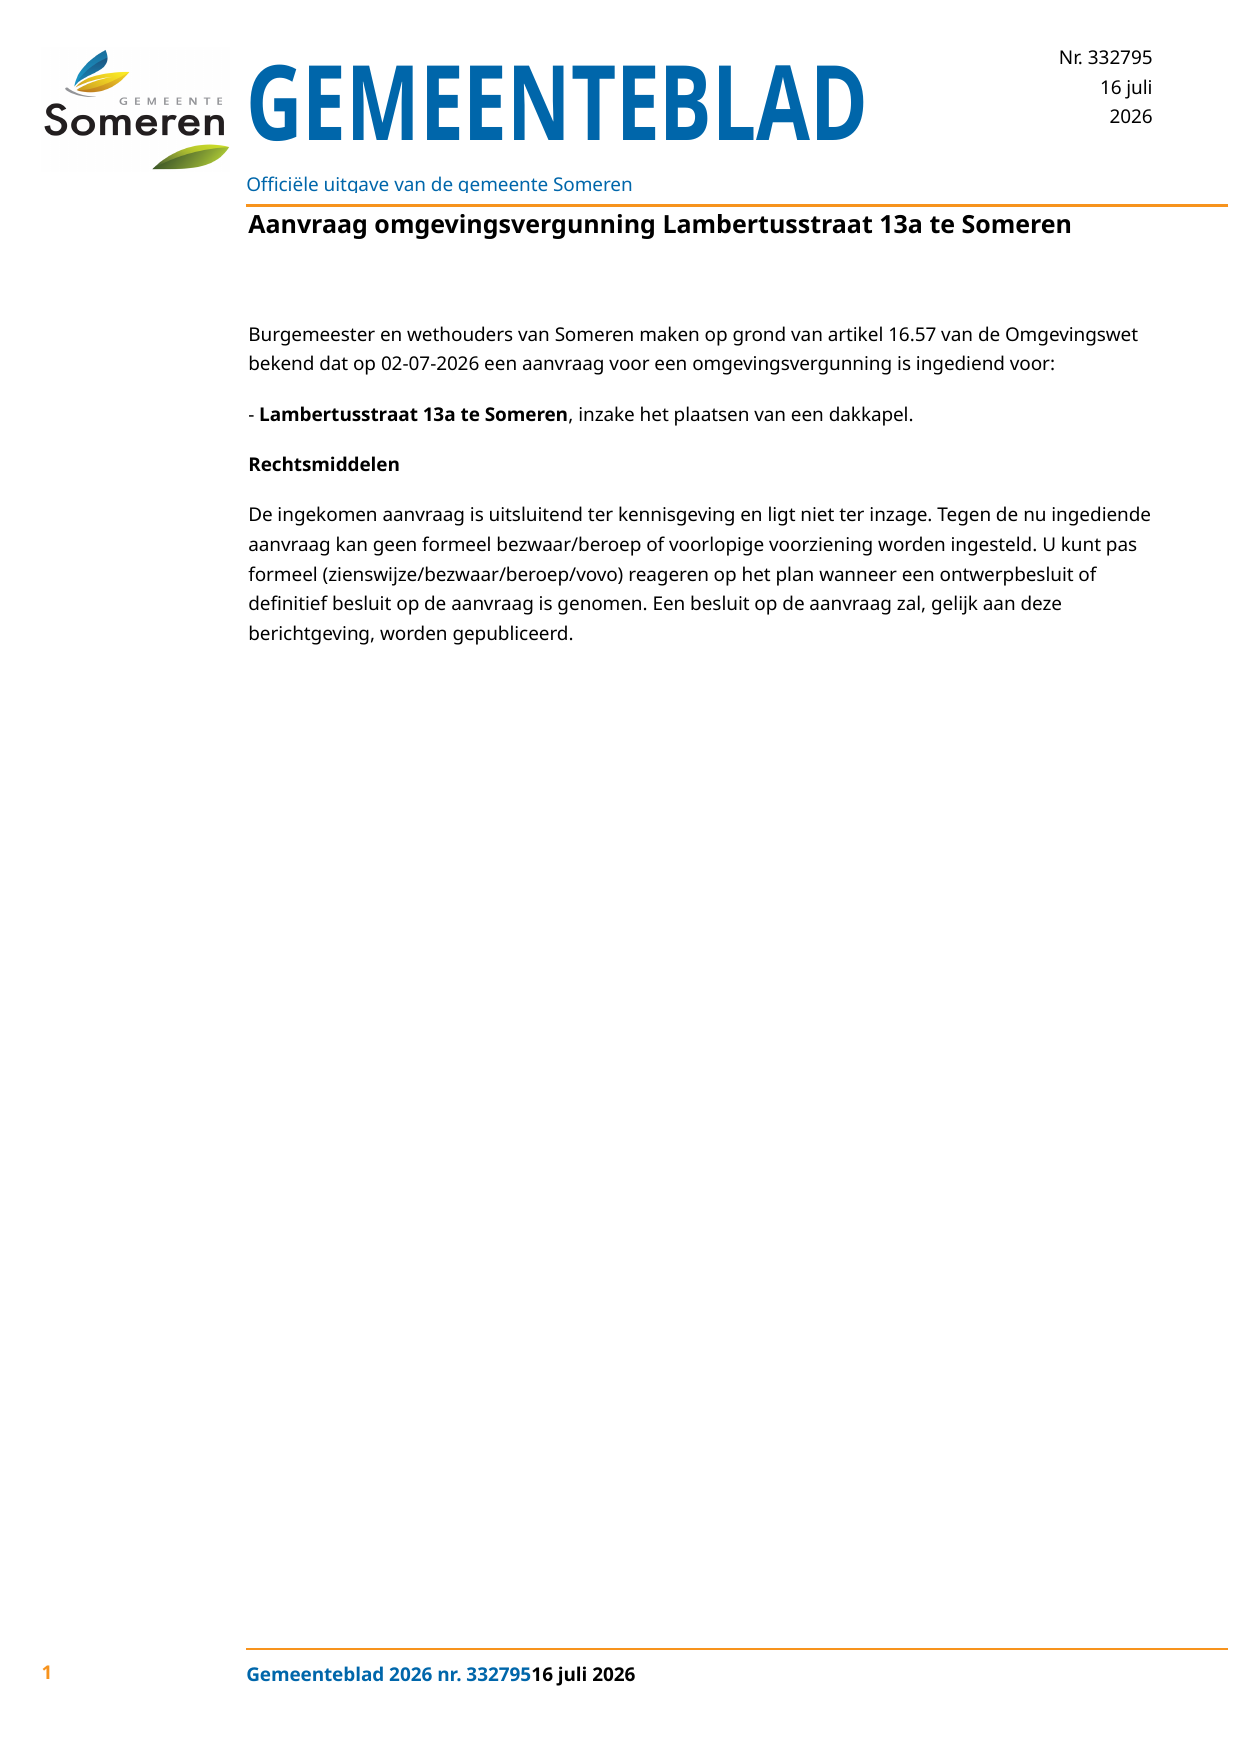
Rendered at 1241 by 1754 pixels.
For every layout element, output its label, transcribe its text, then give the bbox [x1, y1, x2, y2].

text De ingekomen aanvraag is uitsluitend ter kennisgeving en ligt niet ter inzage. Tegen de nu ingediende aanvraag kan geen formeel bezwaar/beroep of voorlopige voorziening worden ingesteld. U kunt pas formeel (zienswijze/bezwaar/beroep/vovo) reageren op het plan wanneer een ontwerpbesluit of definitief besluit op de aanvraag is genomen. Een besluit op de aanvraag zal, gelijk aan deze berichtgeving, worden gepubliceerd. [248, 502, 1152, 646]
text - Lambertusstraat 13a te Someren, inzake het plaatsen van een dakkapel. [248, 401, 1152, 426]
picture [41, 47, 231, 172]
text Burgemeester en wethouders van Someren maken op grond van artikel 16.57 van de Omgevingswet bekend dat op 02-07-2026 een aanvraag voor een omgevingsvergunning is ingediend voor: [248, 321, 1152, 376]
text Rechtsmiddelen [248, 451, 1152, 477]
text Aanvraag omgevingsvergunning Lambertusstraat 13a te Someren [248, 207, 1152, 241]
